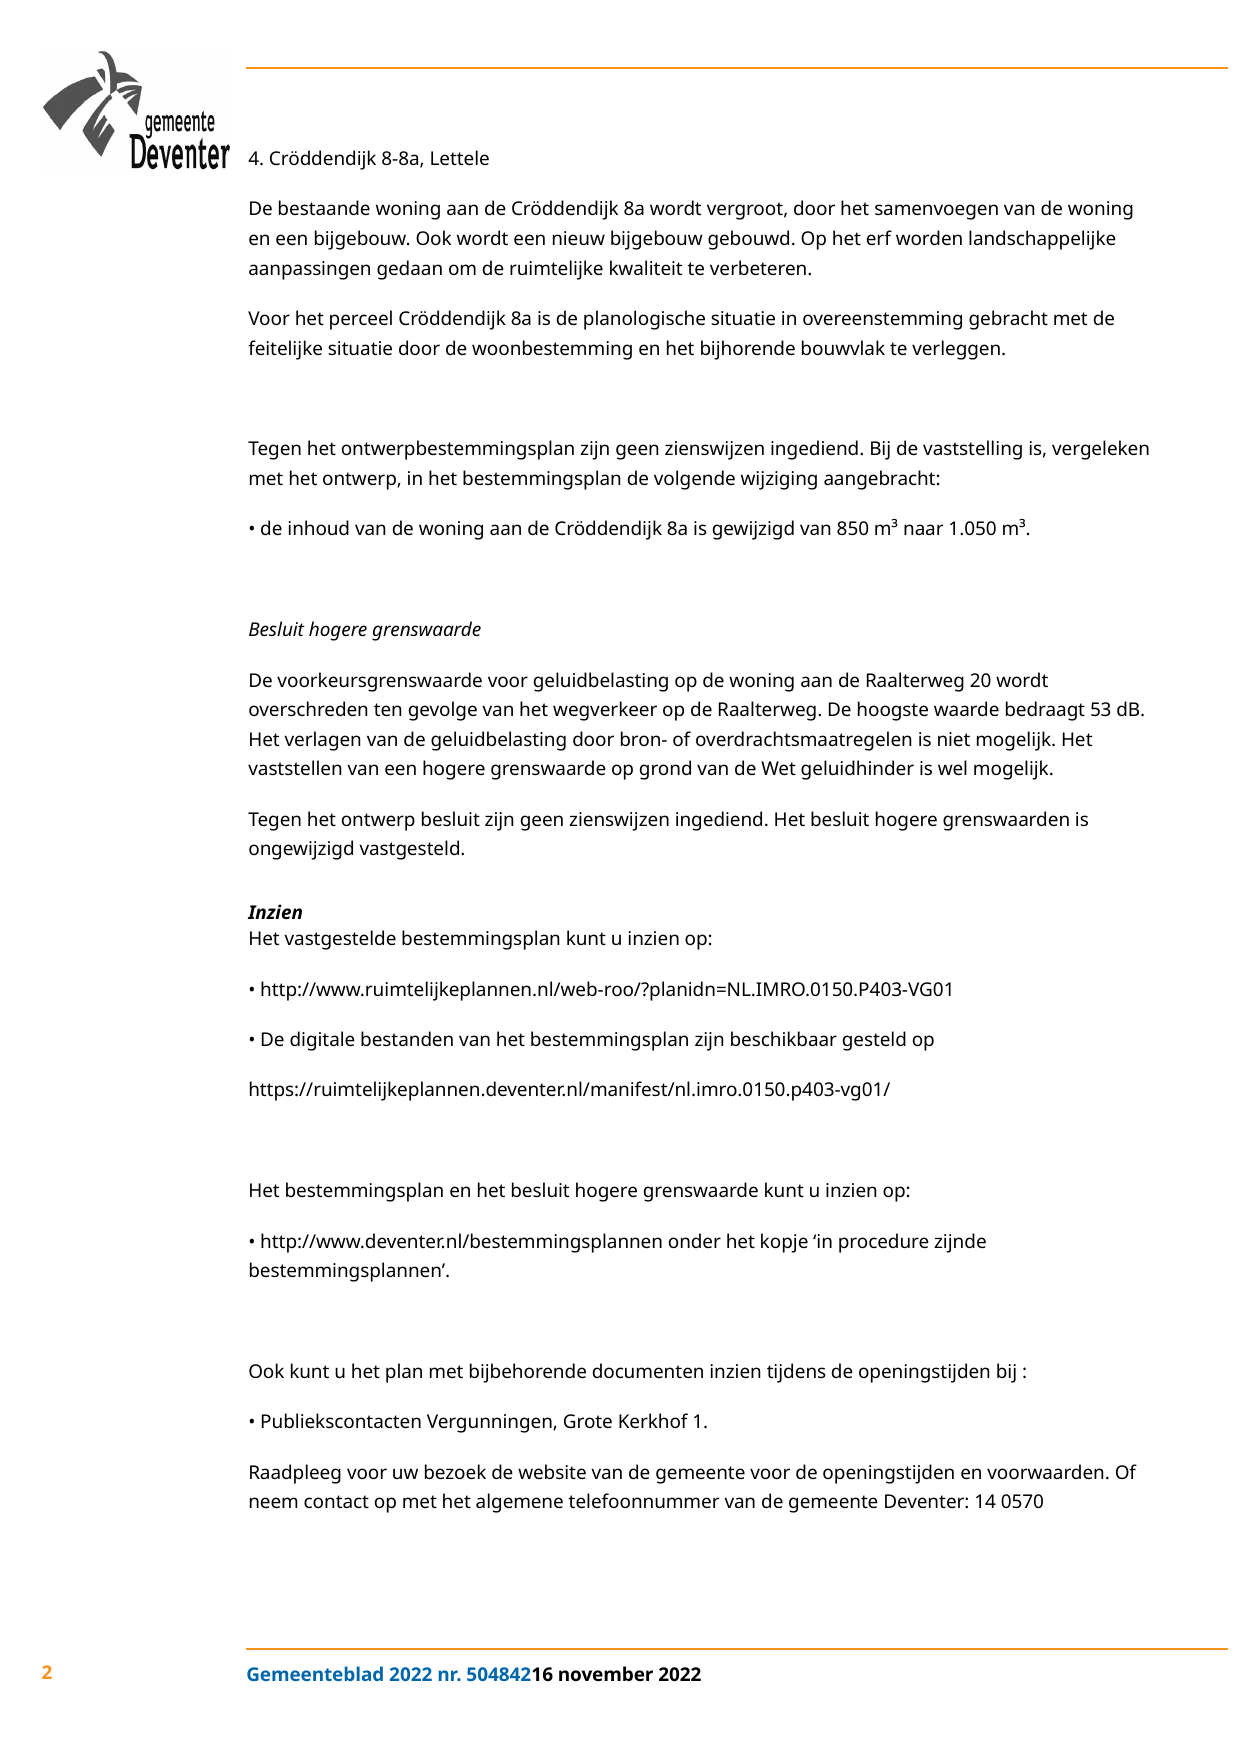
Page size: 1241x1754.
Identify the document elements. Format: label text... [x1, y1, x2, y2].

text Inzien [248, 899, 1152, 925]
text 4. Cröddendijk 8-8a, Lettele [248, 145, 1152, 171]
text • http://www.ruimtelijkeplannen.nl/web-roo/?planidn=NL.IMRO.0150.P403-VG01 [248, 976, 1152, 1001]
text https://ruimtelijkeplannen.deventer.nl/manifest/nl.imro.0150.p403-vg01/ [248, 1077, 1152, 1102]
text Tegen het ontwerpbestemmingsplan zijn geen zienswijzen ingediend. Bij de vaststelling is, vergeleken met het ontwerp, in het bestemmingsplan de volgende wijziging aangebracht: [248, 436, 1152, 491]
text Besluit hogere grenswaarde [248, 616, 1152, 642]
text • http://www.deventer.nl/bestemmingsplannen onder het kopje ‘in procedure zijnde bestemmingsplannen’. [248, 1228, 1152, 1283]
text Raadpleeg voor uw bezoek de website van de gemeente voor de openingstijden en voorwaarden. Of neem contact op met het algemene telefoonnummer van de gemeente Deventer: 14 0570 [248, 1459, 1152, 1514]
text • de inhoud van de woning aan de Cröddendijk 8a is gewijzigd van 850 m³ naar 1.050 m³. [248, 516, 1152, 541]
text Het bestemmingsplan en het besluit hogere grenswaarde kunt u inzien op: [248, 1177, 1152, 1203]
text De voorkeursgrenswaarde voor geluidbelasting op de woning aan de Raalterweg 20 wordt overschreden ten gevolge van het wegverkeer op de Raalterweg. De hoogste waarde bedraagt 53 dB. Het verlagen van de geluidbelasting door bron- of overdrachtsmaatregelen is niet mogelijk. Het vaststellen van een hogere grenswaarde op grond van de Wet geluidhinder is wel mogelijk. [248, 667, 1152, 781]
text • Publiekscontacten Vergunningen, Grote Kerkhof 1. [248, 1409, 1152, 1434]
picture [41, 47, 231, 172]
text Voor het perceel Cröddendijk 8a is de planologische situatie in overeenstemming gebracht met de feitelijke situatie door de woonbestemming en het bijhorende bouwvlak te verleggen. [248, 305, 1152, 361]
text Tegen het ontwerp besluit zijn geen zienswijzen ingediend. Het besluit hogere grenswaarden is ongewijzigd vastgesteld. [248, 806, 1152, 861]
text De bestaande woning aan de Cröddendijk 8a wordt vergroot, door het samenvoegen van de woning en een bijgebouw. Ook wordt een nieuw bijgebouw gebouwd. Op het erf worden landschappelijke aanpassingen gedaan om de ruimtelijke kwaliteit te verbeteren. [248, 196, 1152, 281]
text Ook kunt u het plan met bijbehorende documenten inzien tijdens de openingstijden bij : [248, 1358, 1152, 1384]
text • De digitale bestanden van het bestemmingsplan zijn beschikbaar gesteld op [248, 1026, 1152, 1052]
text Het vastgestelde bestemmingsplan kunt u inzien op: [248, 925, 1152, 951]
